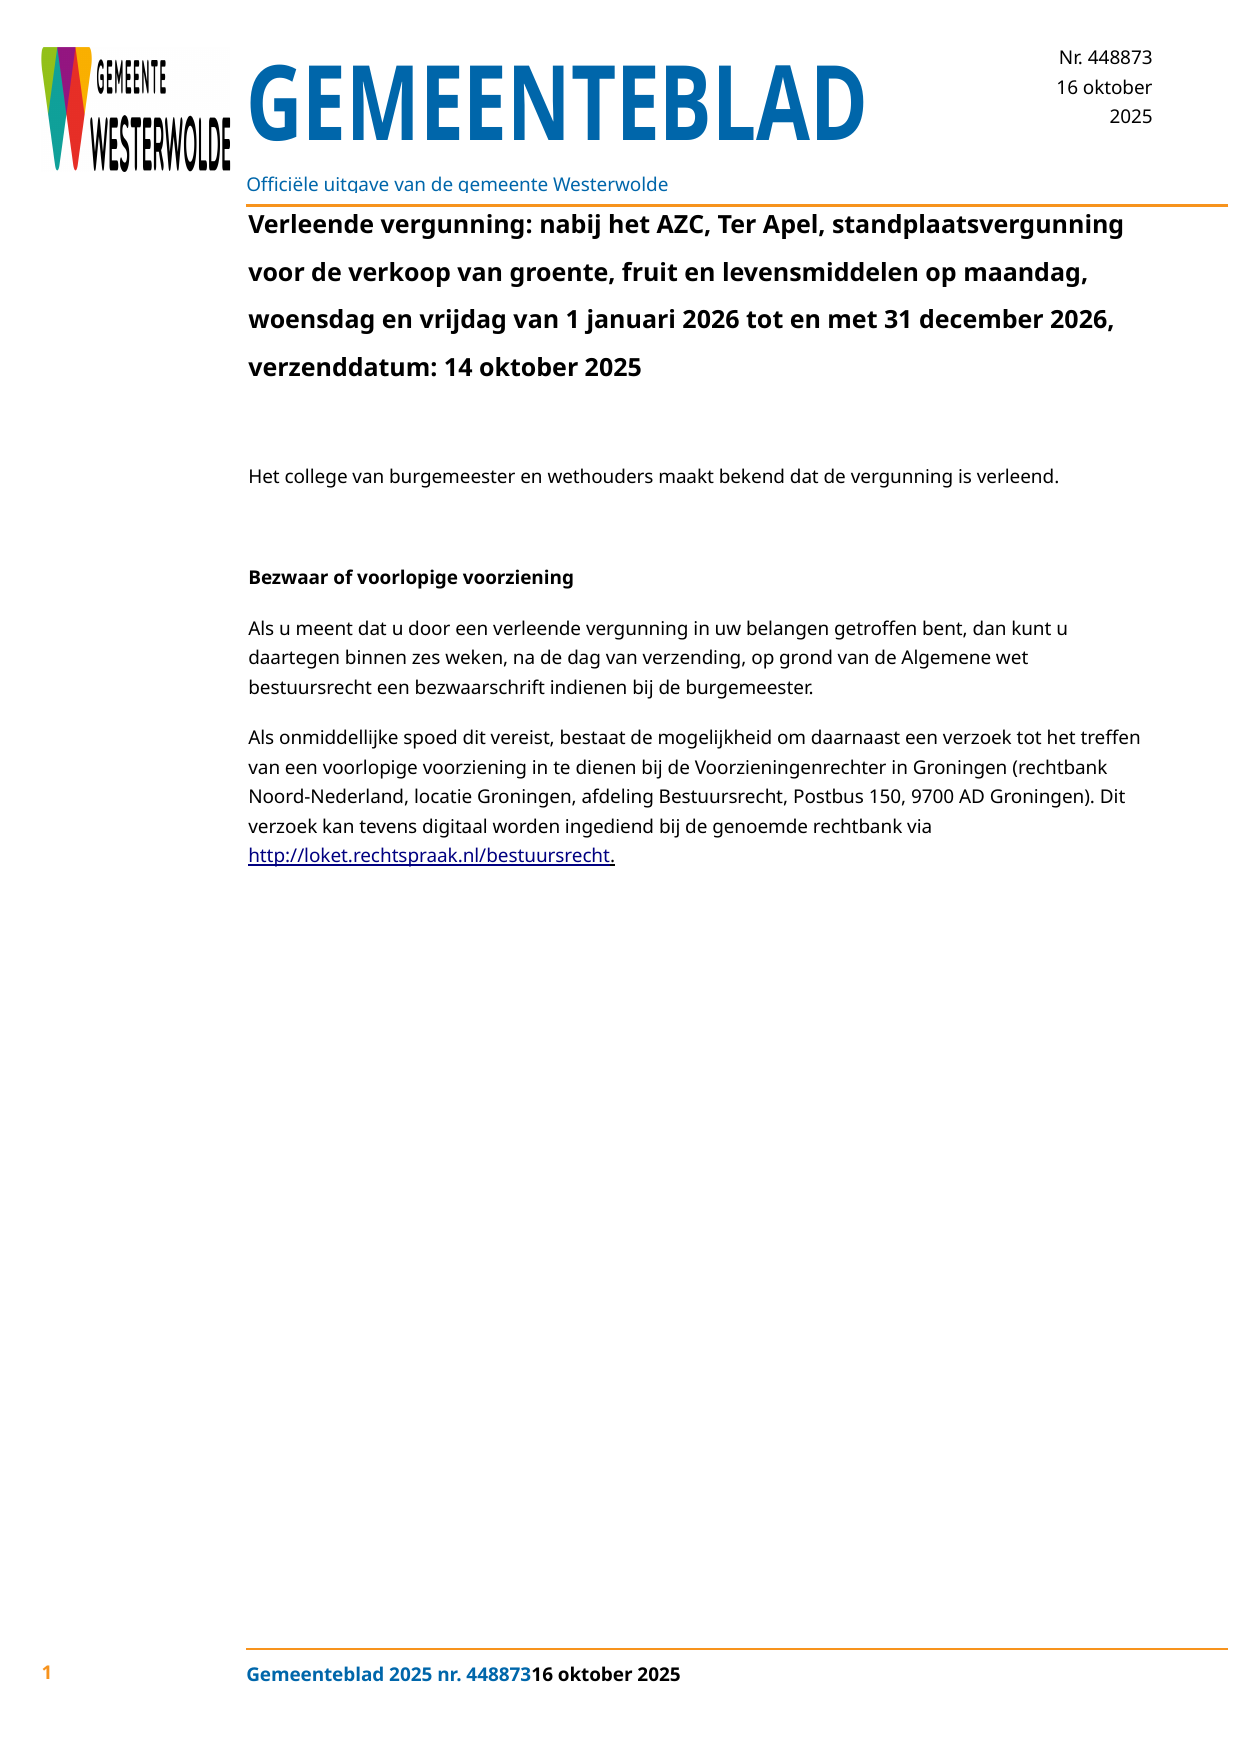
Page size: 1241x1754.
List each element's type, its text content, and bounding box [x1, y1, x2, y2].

text Als u meent dat u door een verleende vergunning in uw belangen getroffen bent, dan kunt u daartegen binnen zes weken, na de dag van verzending, op grond van de Algemene wet bestuursrecht een bezwaarschrift indienen bij de burgemeester. [248, 615, 1152, 700]
text Het college van burgemeester en wethouders maakt bekend dat de vergunning is verleend. [248, 463, 1152, 489]
picture [41, 47, 231, 172]
text Bezwaar of voorlopige voorziening [248, 564, 1152, 590]
text Als onmiddellijke spoed dit vereist, bestaat de mogelijkheid om daarnaast een verzoek tot het treffen van een voorlopige voorziening in te dienen bij de Voorzieningenrechter in Groningen (rechtbank Noord-Nederland, locatie Groningen, afdeling Bestuursrecht, Postbus 150, 9700 AD Groningen). Dit verzoek kan tevens digitaal worden ingediend bij de genoemde rechtbank via http://loket.rechtspraak.nl/bestuursrecht. [248, 724, 1152, 868]
text Verleende vergunning: nabij het AZC, Ter Apel, standplaatsvergunning voor de verkoop van groente, fruit en levensmiddelen op maandag, woensdag en vrijdag van 1 januari 2026 tot en met 31 december 2026, verzenddatum: 14 oktober 2025 [248, 207, 1152, 384]
